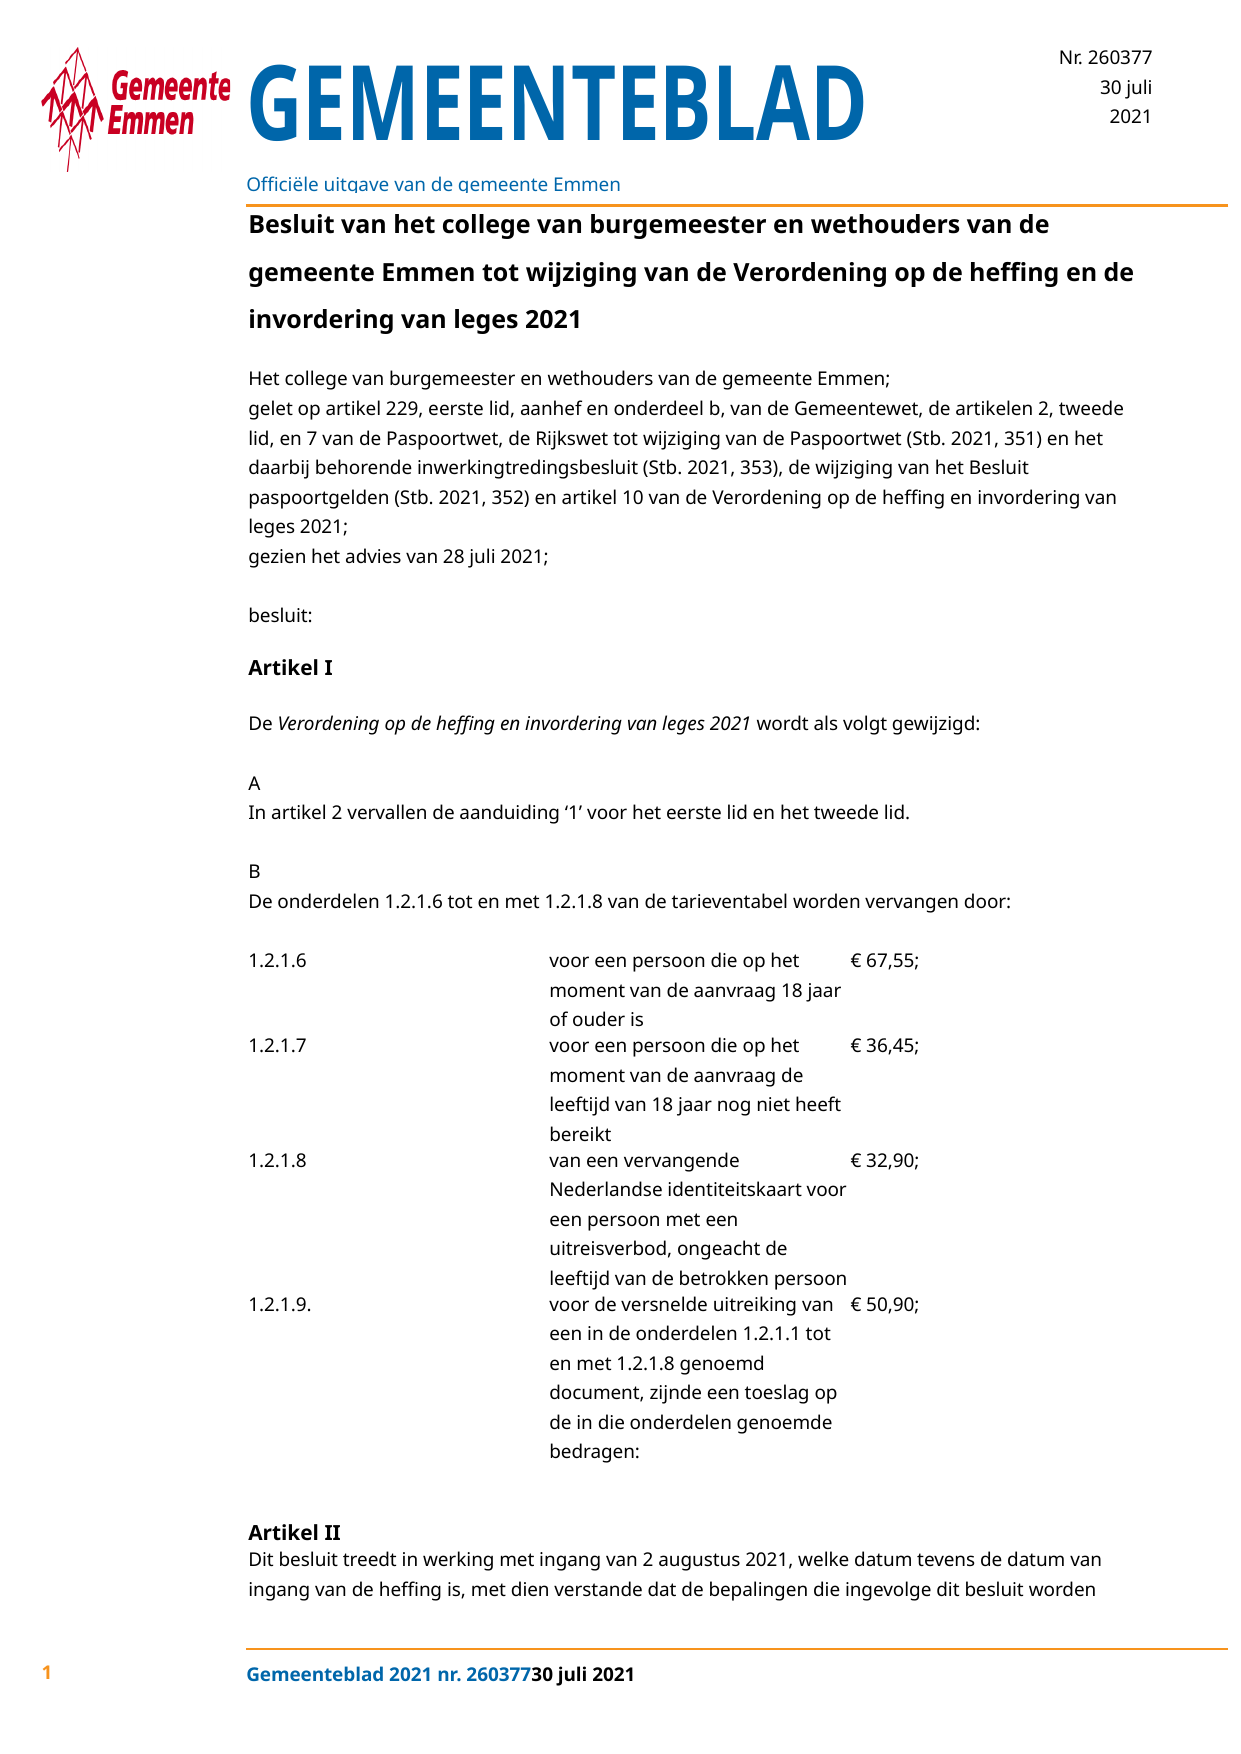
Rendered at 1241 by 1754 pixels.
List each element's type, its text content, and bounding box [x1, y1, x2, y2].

table_header 1.2.1.6 [248, 948, 549, 1032]
text besluit: [248, 602, 1152, 628]
text Besluit van het college van burgemeester en wethouders van de gemeente Emmen tot wijziging van de Verordening op de heffing en de invordering van leges 2021 [248, 207, 1152, 336]
text De Verordening op de heffing en invordering van leges 2021 wordt als volgt gewijzigd: [248, 711, 1152, 736]
table_cell € 36,45; [850, 1032, 1152, 1147]
text In artikel 2 vervallen de aanduiding ‘1’ voor het eerste lid en het tweede lid. [248, 799, 1152, 825]
text Artikel I [248, 653, 1152, 681]
table_cell 1.2.1.7 [248, 1032, 549, 1147]
text gelet op artikel 229, eerste lid, aanhef en onderdeel b, van de Gemeentewet, de artikelen 2, tweede lid, en 7 van de Paspoortwet, de Rijkswet tot wijziging van de Paspoortwet (Stb. 2021, 351) en het daarbij behorende inwerkingtredingsbesluit (Stb. 2021, 353), de wijziging van het Besluit paspoortgelden (Stb. 2021, 352) en artikel 10 van de Verordening op de heffing en invordering van leges 2021; [248, 395, 1152, 539]
text gezien het advies van 28 juli 2021; [248, 543, 1152, 569]
table_cell 1.2.1.9. [248, 1291, 549, 1464]
text Het college van burgemeester en wethouders van de gemeente Emmen; [248, 366, 1152, 391]
text De onderdelen 1.2.1.6 tot en met 1.2.1.8 van de tarieventabel worden vervangen door: [248, 888, 1152, 914]
table_cell voor de versnelde uitreiking van een in de onderdelen 1.2.1.1 tot en met 1.2.1.8 genoemd document, zijnde een toeslag op de in die onderdelen genoemde bedragen: [549, 1291, 850, 1464]
table_cell 1.2.1.8 [248, 1147, 549, 1291]
table_header voor een persoon die op het moment van de aanvraag 18 jaar of ouder is [549, 948, 850, 1032]
text A [248, 770, 1152, 796]
table_cell € 32,90; [850, 1147, 1152, 1291]
table_cell van een vervangende Nederlandse identiteitskaart voor een persoon met een uitreisverbod, ongeacht de leeftijd van de betrokken persoon [549, 1147, 850, 1291]
text Artikel II [248, 1518, 1152, 1547]
picture [41, 47, 231, 172]
table_header € 67,55; [850, 948, 1152, 1032]
text B [248, 858, 1152, 884]
text Dit besluit treedt in werking met ingang van 2 augustus 2021, welke datum tevens de datum van ingang van de heffing is, met dien verstande dat de bepalingen die ingevolge dit besluit worden [248, 1547, 1152, 1602]
table_cell voor een persoon die op het moment van de aanvraag de leeftijd van 18 jaar nog niet heeft bereikt [549, 1032, 850, 1147]
table_cell € 50,90; [850, 1291, 1152, 1464]
